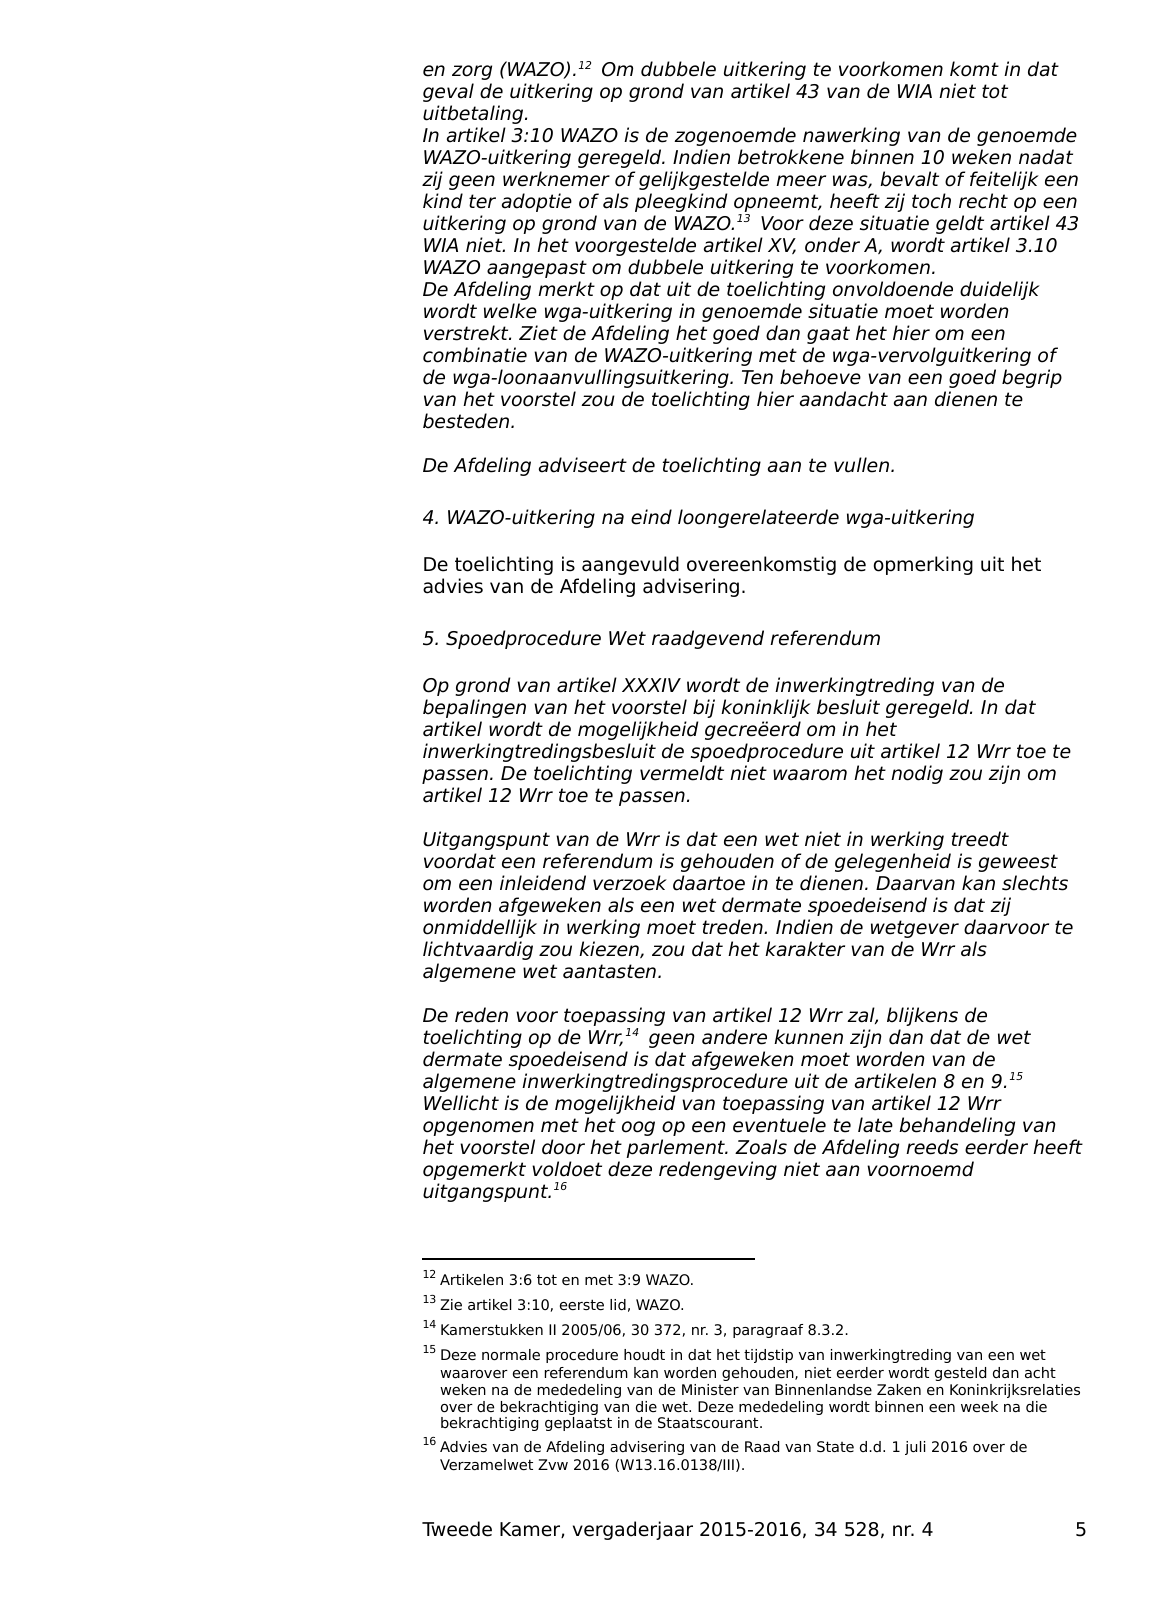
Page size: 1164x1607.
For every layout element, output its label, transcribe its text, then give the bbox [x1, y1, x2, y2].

text Deze normale procedure houdt in dat het tijdstip van inwerkingtreding van een wet waarover een referendum kan worden gehouden, niet eerder wordt gesteld dan acht weken na de mededeling van de Minister van Binnenlandse Zaken en Koninkrijksrelaties over de bekrachtiging van die wet. Deze mededeling wordt binnen een week na die bekrachtiging geplaatst in de Staatscourant. [422, 1343, 1087, 1432]
text De toelichting is aangevuld overeenkomstig de opmerking uit het advies van de Afdeling advisering. [422, 554, 1087, 598]
text Artikelen 3:6 tot en met 3:9 WAZO. [422, 1268, 1087, 1290]
text In artikel 3:10 WAZO is de zogenoemde nawerking van de genoemde WAZO-uitkering geregeld. Indien betrokkene binnen 10 weken nadat zij geen werknemer of gelijkgestelde meer was, bevalt of feitelijk een kind ter adoptie of als pleegkind opneemt, heeft zij toch recht op een uitkering op grond van de WAZO. Voor deze situatie geldt artikel 43 WIA niet. In het voorgestelde artikel XV, onder A, wordt artikel 3.10 WAZO aangepast om dubbele uitkering te voorkomen. [422, 125, 1087, 279]
text Op grond van artikel XXXIV wordt de inwerkingtreding van de bepalingen van het voorstel bij koninklijk besluit geregeld. In dat artikel wordt de mogelijkheid gecreëerd om in het inwerkingtredingsbesluit de spoedprocedure uit artikel 12 Wrr toe te passen. De toelichting vermeldt niet waarom het nodig zou zijn om artikel 12 Wrr toe te passen. [422, 675, 1087, 807]
text Kamerstukken II 2005/06, 30 372, nr. 3, paragraaf 8.3.2. [422, 1318, 1087, 1340]
text De Afdeling adviseert de toelichting aan te vullen. [422, 455, 1087, 477]
text De reden voor toepassing van artikel 12 Wrr zal, blijkens de toelichting op de Wrr, geen andere kunnen zijn dan dat de wet dermate spoedeisend is dat afgeweken moet worden van de algemene inwerkingtredingsprocedure uit de artikelen 8 en 9. Wellicht is de mogelijkheid van toepassing van artikel 12 Wrr opgenomen met het oog op een eventuele te late behandeling van het voorstel door het parlement. Zoals de Afdeling reeds eerder heeft opgemerkt voldoet deze redengeving niet aan voornoemd uitgangspunt. [422, 1005, 1087, 1203]
subtitle 5. Spoedprocedure Wet raadgevend referendum [422, 628, 1087, 650]
text en zorg (WAZO). Om dubbele uitkering te voorkomen komt in dat geval de uitkering op grond van artikel 43 van de WIA niet tot uitbetaling. [422, 59, 1087, 125]
text De Afdeling merkt op dat uit de toelichting onvoldoende duidelijk wordt welke wga-uitkering in genoemde situatie moet worden verstrekt. Ziet de Afdeling het goed dan gaat het hier om een combinatie van de WAZO-uitkering met de wga-vervolguitkering of de wga-loonaanvullingsuitkering. Ten behoeve van een goed begrip van het voorstel zou de toelichting hier aandacht aan dienen te besteden. [422, 279, 1087, 433]
subtitle 4. WAZO-uitkering na eind loongerelateerde wga-uitkering [422, 507, 1087, 529]
text Uitgangspunt van de Wrr is dat een wet niet in werking treedt voordat een referendum is gehouden of de gelegenheid is geweest om een inleidend verzoek daartoe in te dienen. Daarvan kan slechts worden afgeweken als een wet dermate spoedeisend is dat zij onmiddellijk in werking moet treden. Indien de wetgever daarvoor te lichtvaardig zou kiezen, zou dat het karakter van de Wrr als algemene wet aantasten. [422, 829, 1087, 983]
text Advies van de Afdeling advisering van de Raad van State d.d. 1 juli 2016 over de Verzamelwet Zvw 2016 (W13.16.0138/III). [422, 1435, 1087, 1474]
text Zie artikel 3:10, eerste lid, WAZO. [422, 1293, 1087, 1315]
